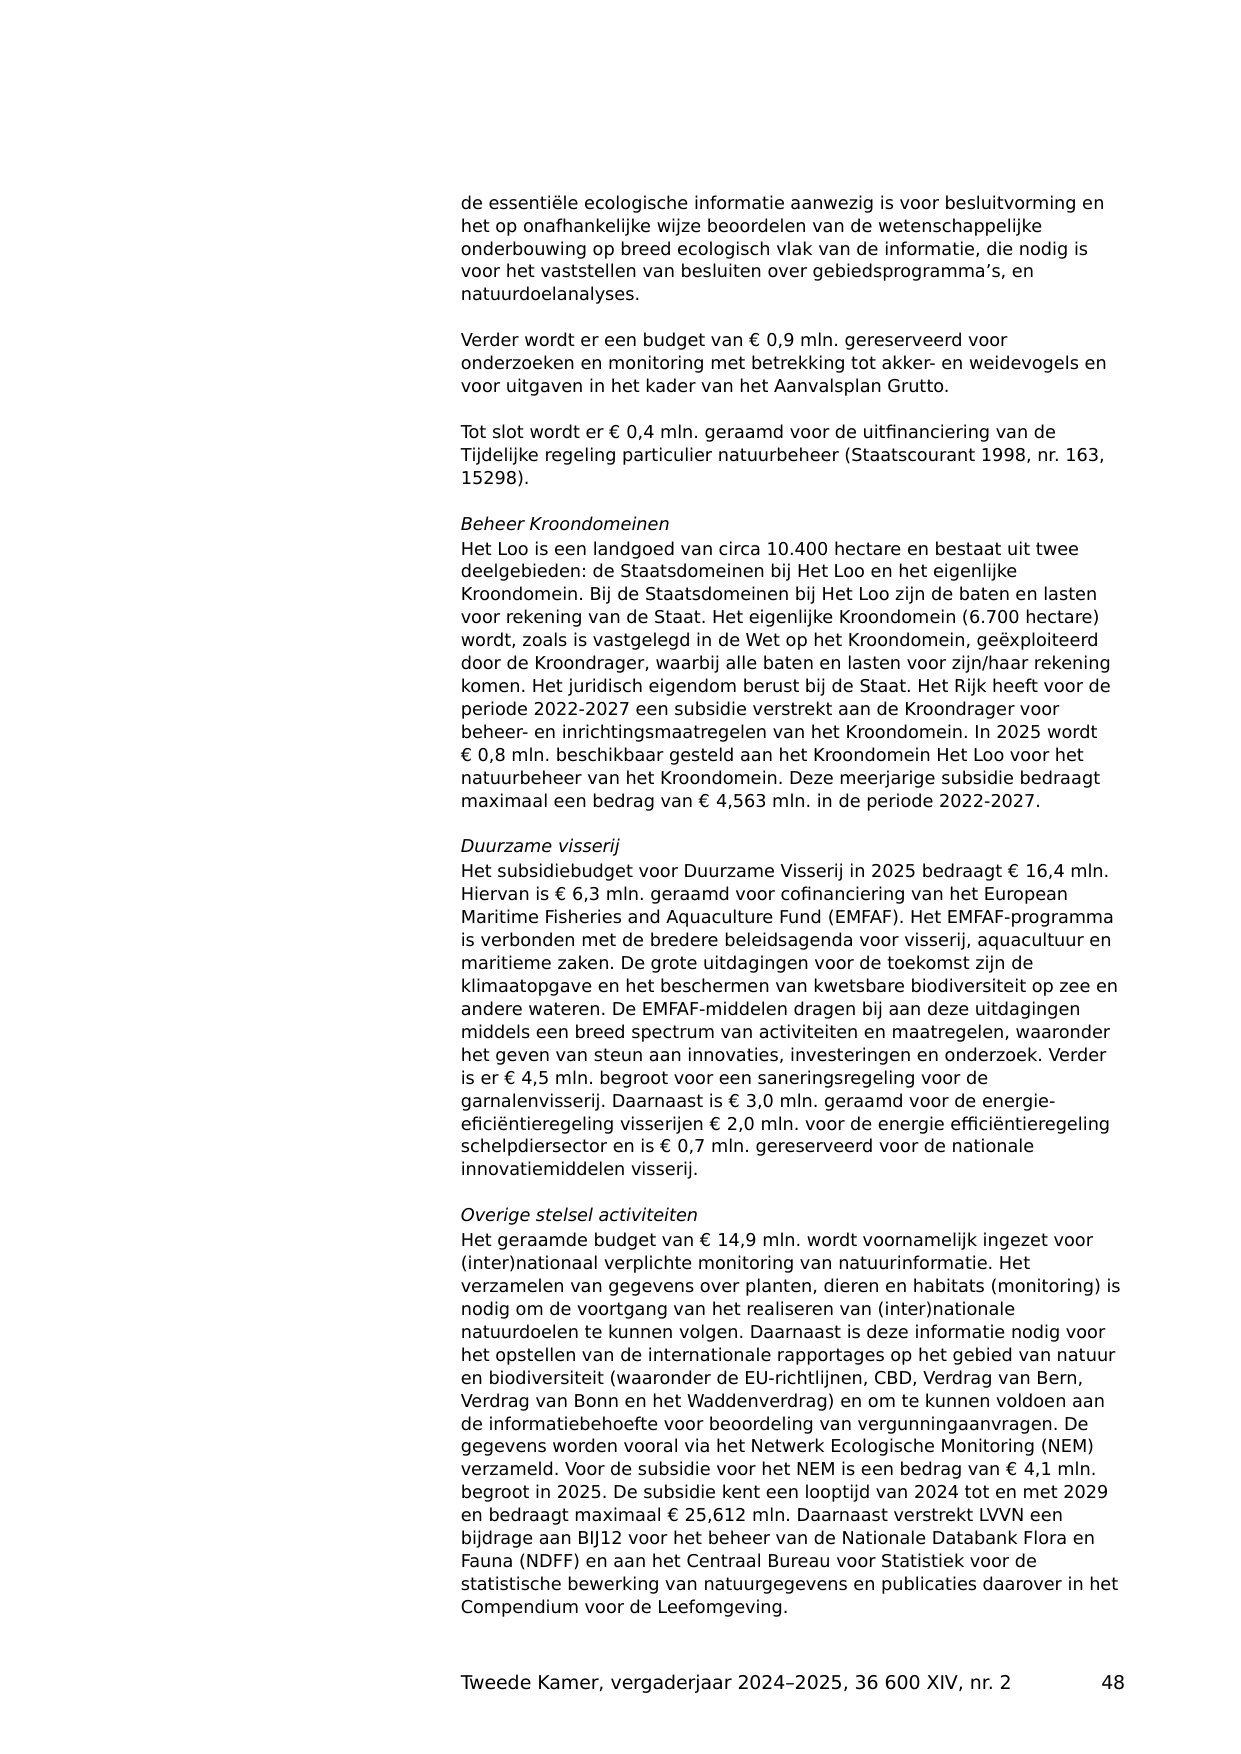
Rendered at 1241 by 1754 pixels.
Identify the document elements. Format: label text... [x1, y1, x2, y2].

text Duurzame visserij [461, 834, 1125, 857]
text Beheer Kroondomeinen [461, 512, 1125, 534]
text Het geraamde budget van € 14,9 mln. wordt voornamelijk ingezet voor (inter)nationaal verplichte monitoring van natuurinformatie. Het verzamelen van gegevens over planten, dieren en habitats (monitoring) is nodig om de voortgang van het realiseren van (inter)nationale natuurdoelen te kunnen volgen. Daarnaast is deze informatie nodig voor het opstellen van de internationale rapportages op het gebied van natuur en biodiversiteit (waaronder de EU-richtlĳnen, CBD, Verdrag van Bern, Verdrag van Bonn en het Waddenverdrag) en om te kunnen voldoen aan de informatiebehoefte voor beoordeling van vergunningaanvragen. De gegevens worden vooral via het Netwerk Ecologische Monitoring (NEM) verzameld. Voor de subsidie voor het NEM is een bedrag van € 4,1 mln. begroot in 2025. De subsidie kent een looptijd van 2024 tot en met 2029 en bedraagt maximaal € 25,612 mln. Daarnaast verstrekt LVVN een bĳdrage aan BĲ12 voor het beheer van de Nationale Databank Flora en Fauna (NDFF) en aan het Centraal Bureau voor Statistiek voor de statistische bewerking van natuurgegevens en publicaties daarover in het Compendium voor de Leefomgeving. [461, 1228, 1125, 1618]
text Het subsidiebudget voor Duurzame Visserĳ in 2025 bedraagt € 16,4 mln. Hiervan is € 6,3 mln. geraamd voor cofinanciering van het European Maritime Fisheries and Aquaculture Fund (EMFAF). Het EMFAF-programma is verbonden met de bredere beleidsagenda voor visserĳ, aquacultuur en maritieme zaken. De grote uitdagingen voor de toekomst zĳn de klimaatopgave en het beschermen van kwetsbare biodiversiteit op zee en andere wateren. De EMFAF-middelen dragen bĳ aan deze uitdagingen middels een breed spectrum van activiteiten en maatregelen, waaronder het geven van steun aan innovaties, investeringen en onderzoek. Verder is er € 4,5 mln. begroot voor een saneringsregeling voor de garnalenvisserij. Daarnaast is € 3,0 mln. geraamd voor de energie-eficiëntieregeling visserijen € 2,0 mln. voor de energie efficiëntieregeling schelpdiersector en is € 0,7 mln. gereserveerd voor de nationale innovatiemiddelen visserĳ. [461, 859, 1125, 1180]
text Verder wordt er een budget van € 0,9 mln. gereserveerd voor onderzoeken en monitoring met betrekking tot akker- en weidevogels en voor uitgaven in het kader van het Aanvalsplan Grutto. [461, 328, 1125, 397]
text de essentiële ecologische informatie aanwezig is voor besluitvorming en het op onafhankelijke wijze beoordelen van de wetenschappelijke onderbouwing op breed ecologisch vlak van de informatie, die nodig is voor het vaststellen van besluiten over gebiedsprogramma’s, en natuurdoelanalyses. [461, 191, 1125, 305]
text Tot slot wordt er € 0,4 mln. geraamd voor de uitfinanciering van de Tĳdelĳke regeling particulier natuurbeheer (Staatscourant 1998, nr. 163, 15298). [461, 420, 1125, 489]
text Het Loo is een landgoed van circa 10.400 hectare en bestaat uit twee deelgebieden: de Staatsdomeinen bĳ Het Loo en het eigenlĳke Kroondomein. Bĳ de Staatsdomeinen bĳ Het Loo zĳn de baten en lasten voor rekening van de Staat. Het eigenlĳke Kroondomein (6.700 hectare) wordt, zoals is vastgelegd in de Wet op het Kroondomein, geëxploiteerd door de Kroondrager, waarbĳ alle baten en lasten voor zĳn/haar rekening komen. Het juridisch eigendom berust bĳ de Staat. Het Rĳk heeft voor de periode 2022-2027 een subsidie verstrekt aan de Kroondrager voor beheer- en inrichtingsmaatregelen van het Kroondomein. In 2025 wordt € 0,8 mln. beschikbaar gesteld aan het Kroondomein Het Loo voor het natuurbeheer van het Kroondomein. Deze meerjarige subsidie bedraagt maximaal een bedrag van € 4,563 mln. in de periode 2022-2027. [461, 537, 1125, 812]
text Overige stelsel activiteiten [461, 1203, 1125, 1226]
